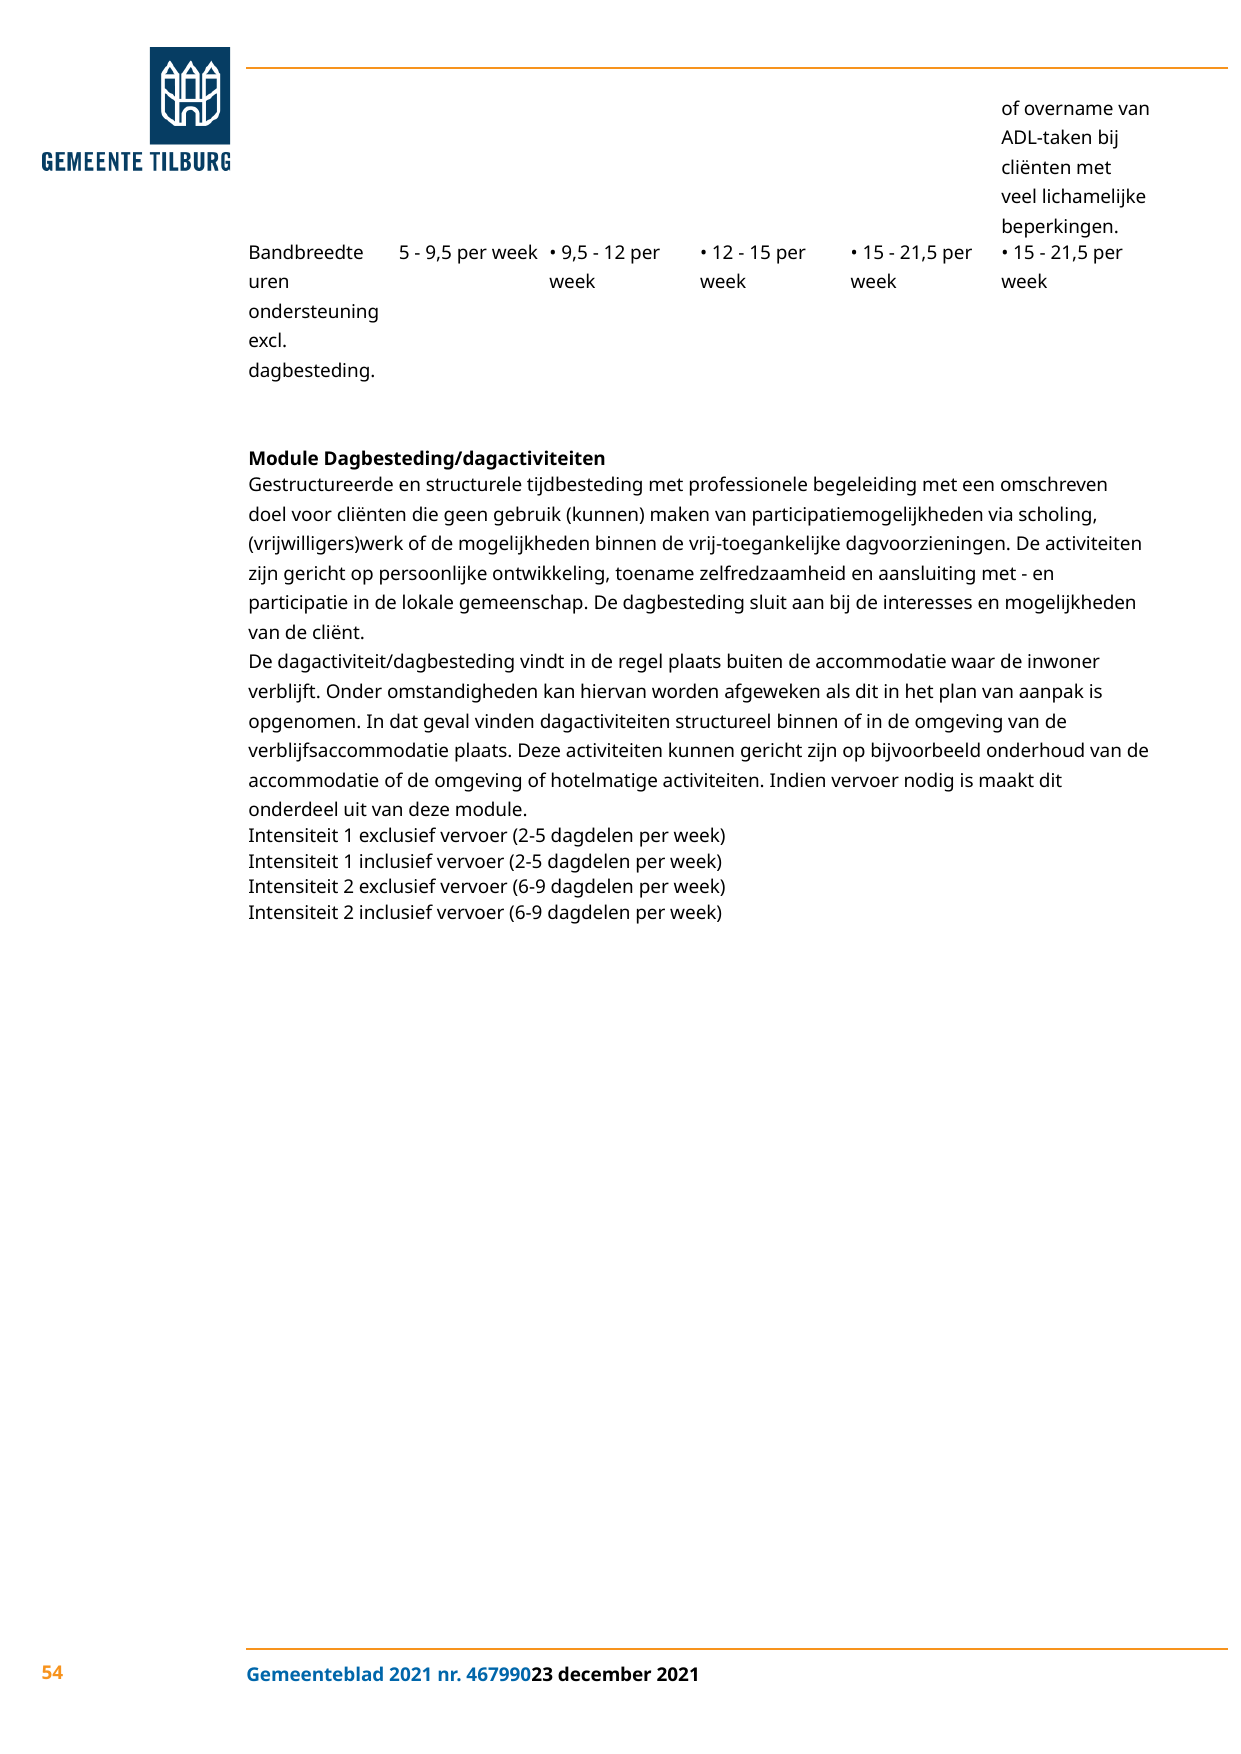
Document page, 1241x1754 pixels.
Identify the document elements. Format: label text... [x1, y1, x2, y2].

table_cell Intensiteit 1 exclusief vervoer (2-5 dagdelen per week) [248, 822, 729, 848]
picture [41, 47, 231, 172]
table_cell • 15 - 21,5 per week [850, 239, 1001, 383]
table_cell Intensiteit 2 inclusief vervoer (6-9 dagdelen per week) [248, 900, 729, 925]
table_cell • 9,5 - 12 per week [549, 239, 700, 383]
table_cell Intensiteit 2 exclusief vervoer (6-9 dagdelen per week) [248, 874, 729, 899]
table_cell [248, 95, 398, 239]
table_cell Intensiteit 1 inclusief vervoer (2-5 dagdelen per week) [248, 848, 729, 874]
table_cell [729, 848, 1152, 874]
table_cell • 15 - 21,5 per week [1001, 239, 1152, 383]
table_cell [399, 95, 549, 239]
table_header Module Dagbesteding/dagactiviteiten [248, 445, 1152, 471]
table_cell 5 - 9,5 per week [399, 239, 549, 383]
table_cell [729, 874, 1152, 899]
table_cell Gestructureerde en structurele tijdbesteding met professionele begeleiding met een omschreven doel voor cliënten die geen gebruik (kunnen) maken van participatiemogelijkheden via scholing, (vrijwilligers)werk of de mogelijkheden binnen de vrij-toegankelijke dagvoorzieningen. De activiteiten zijn gericht op persoonlijke ontwikkeling, toename zelfredzaamheid en aansluiting met - en participatie in de lokale gemeenschap. De dagbesteding sluit aan bij de interesses en mogelijkheden van de cliënt. De dagactiviteit/dagbesteding vindt in de regel plaats buiten de accommodatie waar de inwoner verblijft. Onder omstandigheden kan hiervan worden afgeweken als dit in het plan van aanpak is opgenomen. In dat geval vinden dagactiviteiten structureel binnen of in de omgeving van de verblijfsaccommodatie plaats. Deze activiteiten kunnen gericht zijn op bijvoorbeeld onderhoud van de accommodatie of de omgeving of hotelmatige activiteiten. Indien vervoer nodig is maakt dit onderdeel uit van deze module. [248, 471, 1152, 822]
table_cell of overname van ADL-taken bij cliënten met veel lichamelijke beperkingen. [1001, 95, 1152, 239]
table_cell [549, 95, 700, 239]
table_cell [729, 822, 1152, 848]
table_cell [729, 900, 1152, 925]
table_cell [850, 95, 1001, 239]
table_cell Bandbreedte uren ondersteuning excl. dagbesteding. [248, 239, 398, 383]
table_cell [700, 95, 850, 239]
table_cell • 12 - 15 per week [700, 239, 850, 383]
